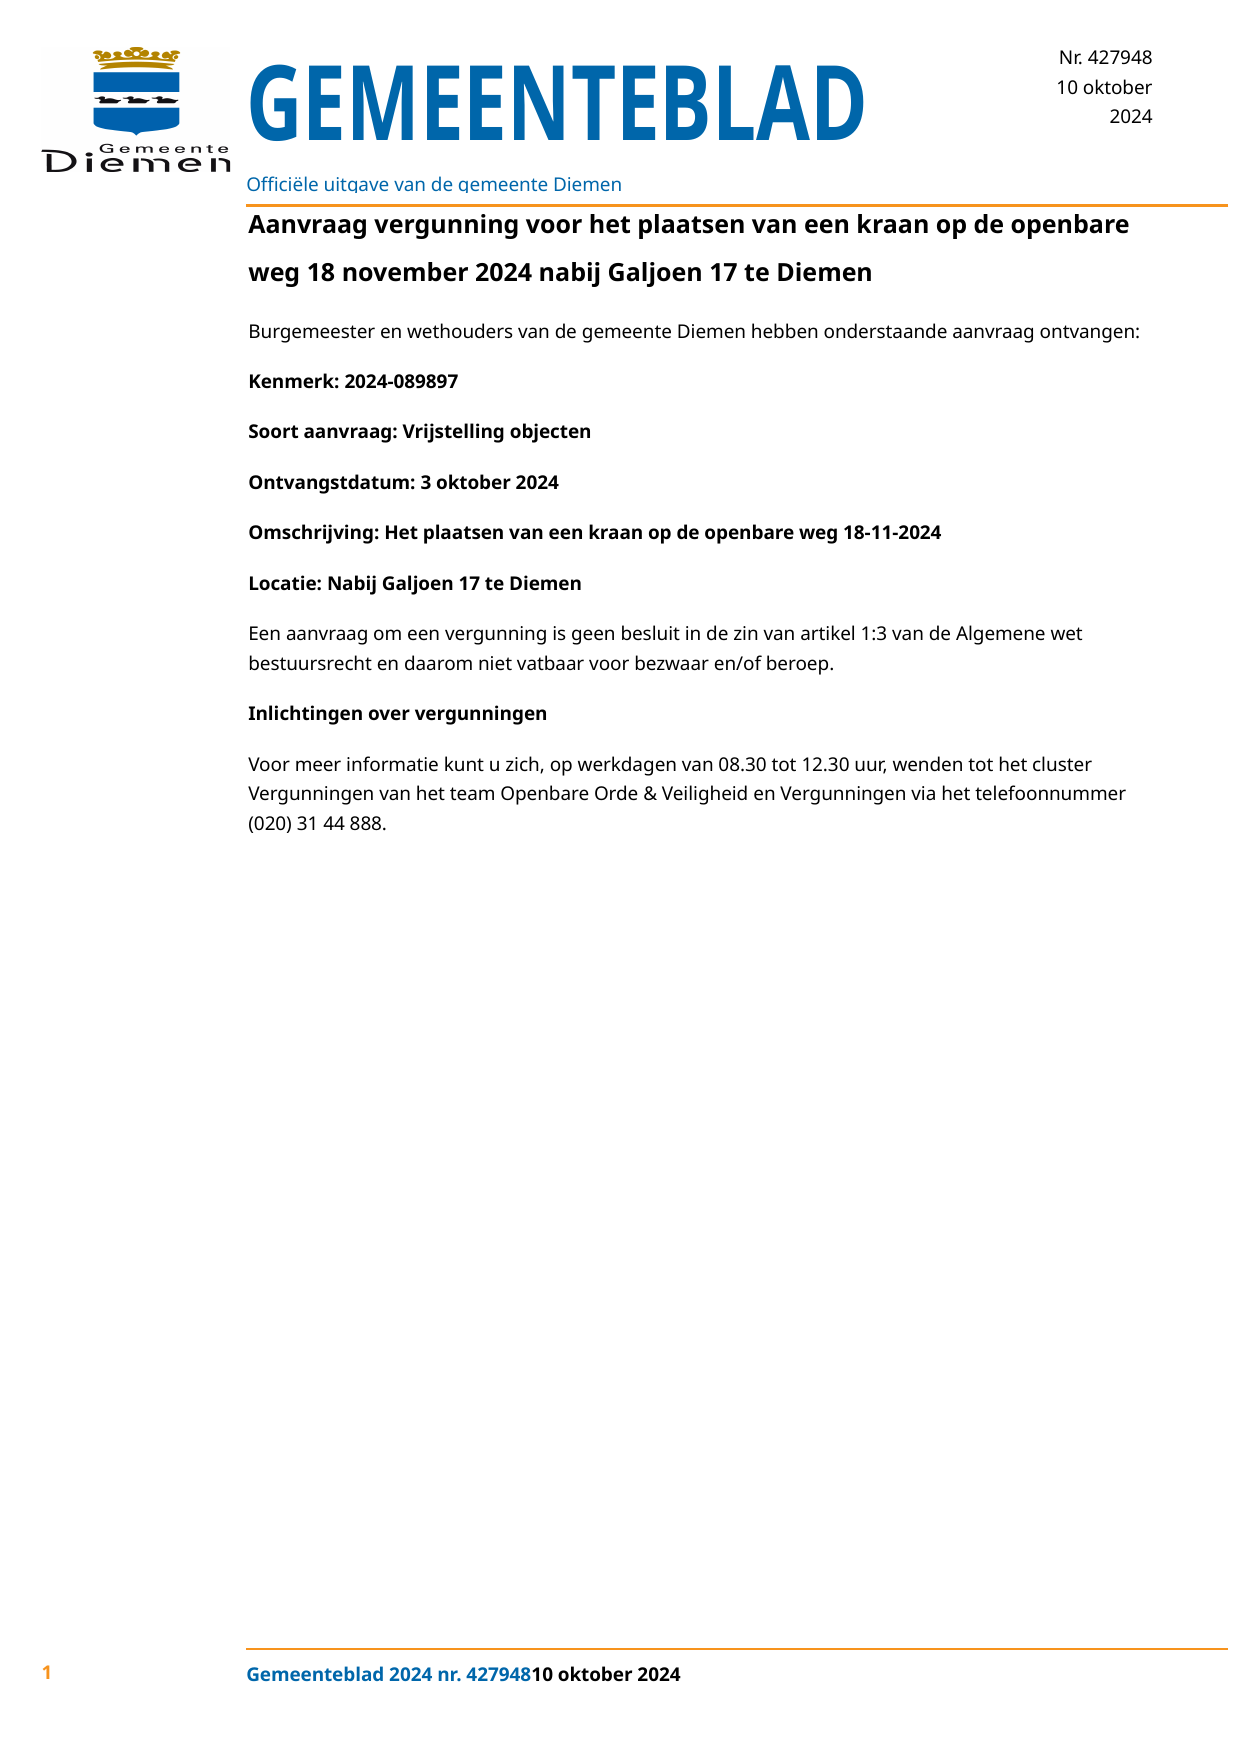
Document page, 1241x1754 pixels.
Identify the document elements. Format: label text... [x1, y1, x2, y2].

text Een aanvraag om een vergunning is geen besluit in de zin van artikel 1:3 van de Algemene wet bestuursrecht en daarom niet vatbaar voor bezwaar en/of beroep. [248, 620, 1152, 676]
text Kenmerk: 2024-089897 [248, 368, 1152, 394]
picture [41, 47, 231, 172]
text Inlichtingen over vergunningen [248, 700, 1152, 726]
text Omschrijving: Het plaatsen van een kraan op de openbare weg 18-11-2024 [248, 519, 1152, 545]
text Voor meer informatie kunt u zich, op werkdagen van 08.30 tot 12.30 uur, wenden tot het cluster Vergunningen van het team Openbare Orde & Veiligheid en Vergunningen via het telefoonnummer (020) 31 44 888. [248, 751, 1152, 836]
text Soort aanvraag: Vrijstelling objecten [248, 419, 1152, 444]
text Locatie: Nabij Galjoen 17 te Diemen [248, 570, 1152, 596]
text Aanvraag vergunning voor het plaatsen van een kraan op de openbare weg 18 november 2024 nabij Galjoen 17 te Diemen [248, 207, 1152, 288]
text Ontvangstdatum: 3 oktober 2024 [248, 469, 1152, 495]
text Burgemeester en wethouders van de gemeente Diemen hebben onderstaande aanvraag ontvangen: [248, 318, 1152, 344]
